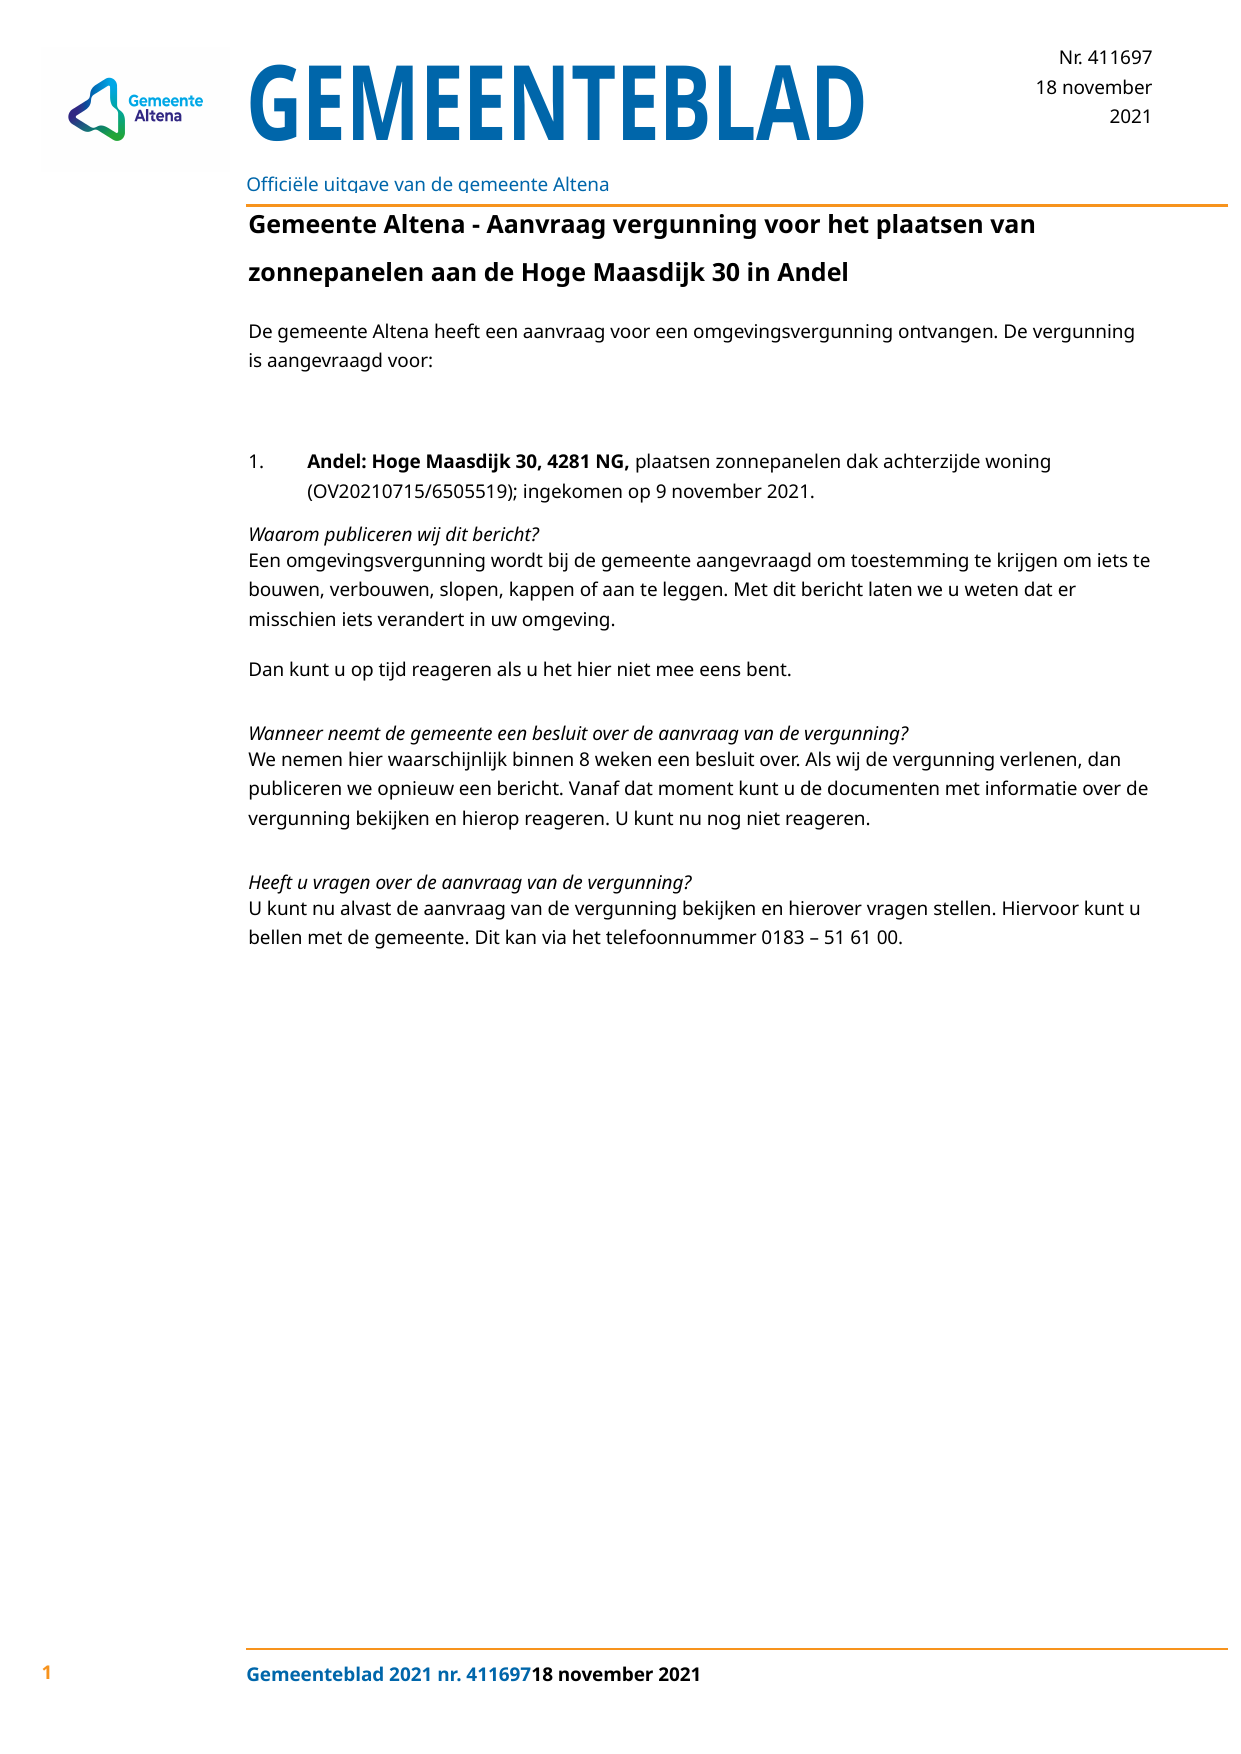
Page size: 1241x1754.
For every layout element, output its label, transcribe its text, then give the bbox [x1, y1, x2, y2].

text U kunt nu alvast de aanvraag van de vergunning bekijken en hierover vragen stellen. Hiervoor kunt u bellen met de gemeente. Dit kan via het telefoonnummer 0183 – 51 61 00. [248, 895, 1152, 950]
text Waarom publiceren wij dit bericht? [248, 521, 1152, 547]
text De gemeente Altena heeft een aanvraag voor een omgevingsvergunning ontvangen. De vergunning is aangevraagd voor: [248, 318, 1152, 373]
list Andel: Hoge Maasdijk 30, 4281 NG, plaatsen zonnepanelen dak achterzijde woning (OV20210715/6505519); ingekomen op 9 november 2021. [248, 448, 1152, 504]
text Dan kunt u op tijd reageren als u het hier niet mee eens bent. [248, 656, 1152, 682]
text We nemen hier waarschijnlijk binnen 8 weken een besluit over. Als wij de vergunning verlenen, dan publiceren we opnieuw een bericht. Vanaf dat moment kunt u de documenten met informatie over de vergunning bekijken en hierop reageren. U kunt nu nog niet reageren. [248, 746, 1152, 831]
picture [41, 47, 231, 172]
text Wanneer neemt de gemeente een besluit over de aanvraag van de vergunning? [248, 720, 1152, 746]
text Een omgevingsvergunning wordt bij de gemeente aangevraagd om toestemming te krijgen om iets te bouwen, verbouwen, slopen, kappen of aan te leggen. Met dit bericht laten we u weten dat er misschien iets verandert in uw omgeving. [248, 547, 1152, 632]
text Heeft u vragen over de aanvraag van de vergunning? [248, 869, 1152, 895]
text Gemeente Altena - Aanvraag vergunning voor het plaatsen van zonnepanelen aan de Hoge Maasdijk 30 in Andel [248, 207, 1152, 288]
